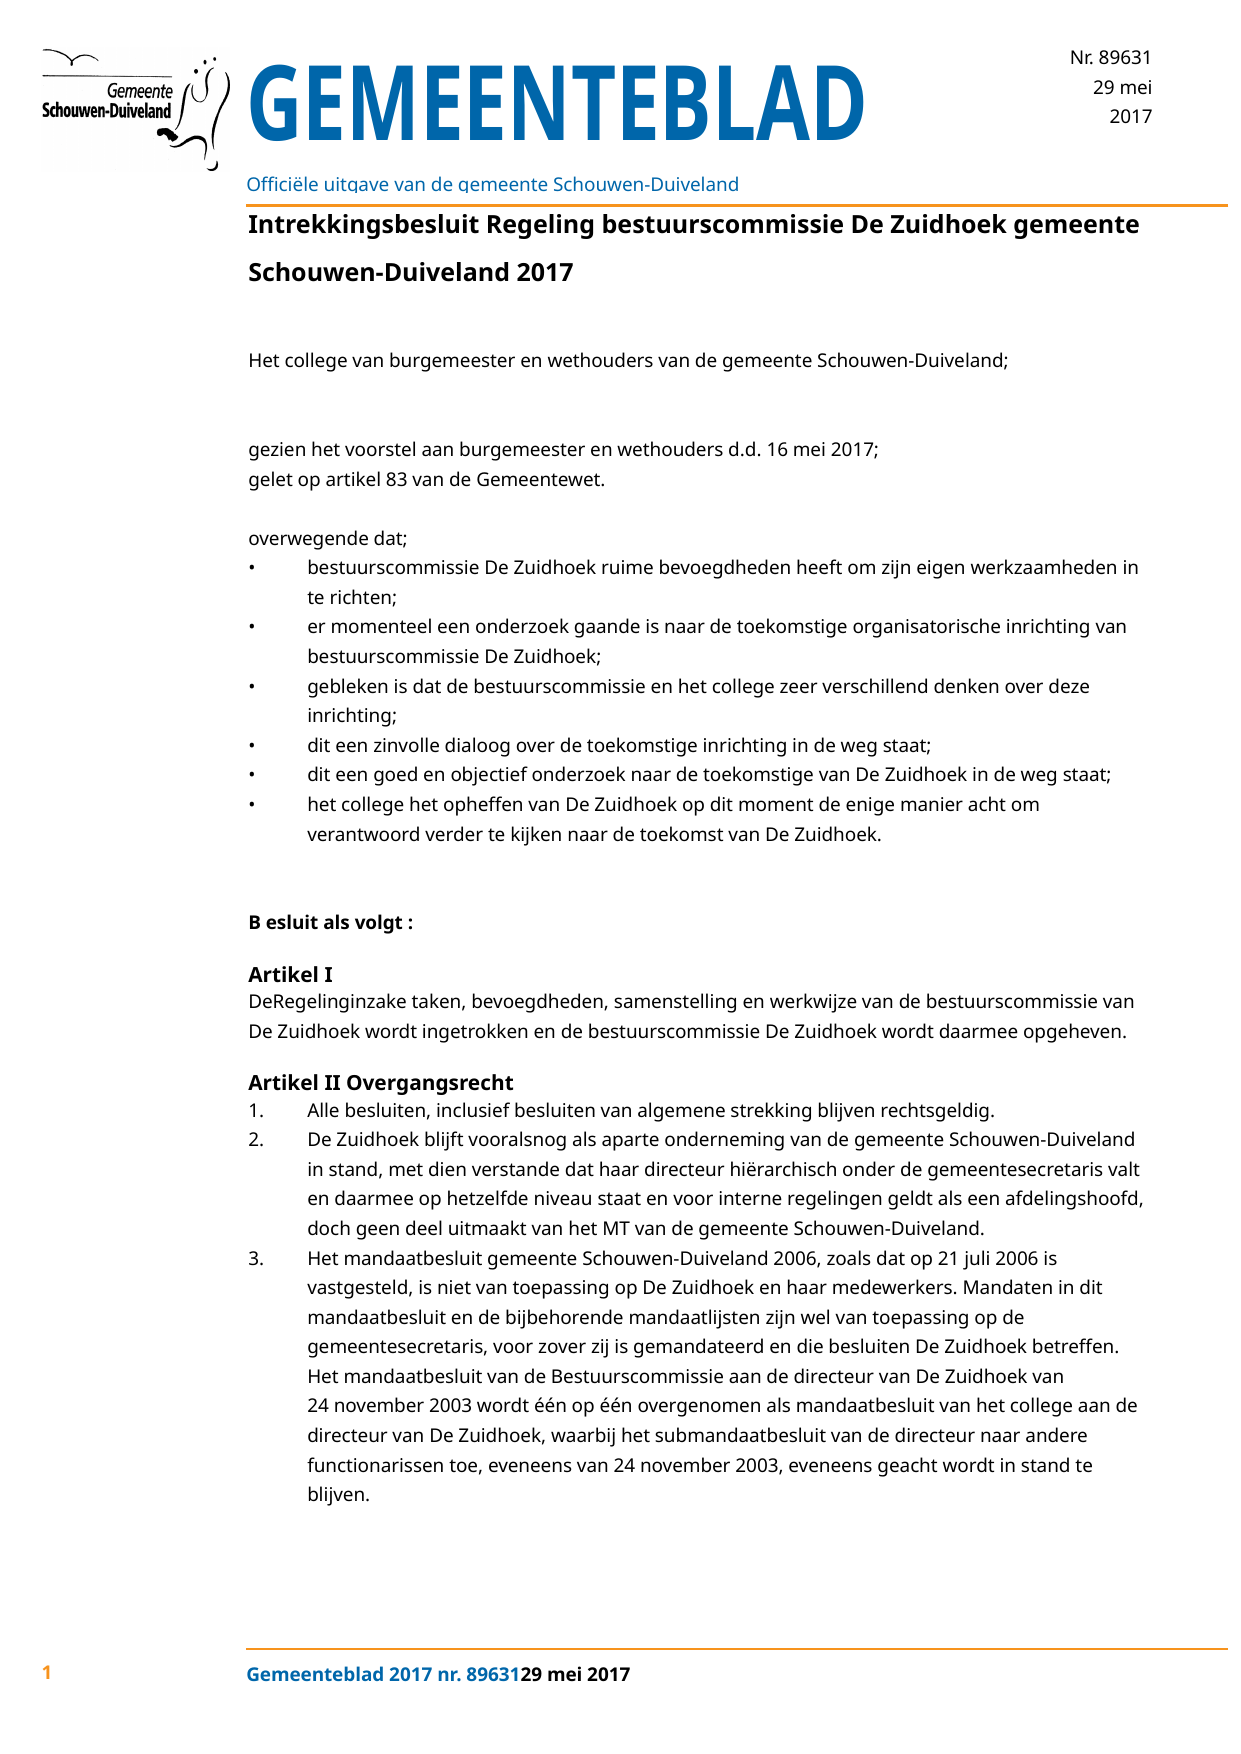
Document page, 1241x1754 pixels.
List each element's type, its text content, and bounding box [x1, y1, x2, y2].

list Het mandaatbesluit gemeente Schouwen-Duiveland 2006, zoals dat op 21 juli 2006 is vastgesteld, is niet van toepassing op De Zuidhoek en haar medewerkers. Mandaten in dit mandaatbesluit en de bijbehorende mandaatlijsten zijn wel van toepassing op de gemeentesecretaris, voor zover zij is gemandateerd en die besluiten De Zuidhoek betreffen. Het mandaatbesluit van de Bestuurscommissie aan de directeur van De Zuidhoek van 24 november 2003 wordt één op één overgenomen als mandaatbesluit van het college aan de directeur van De Zuidhoek, waarbij het submandaatbesluit van de directeur naar andere functionarissen toe, eveneens van 24 november 2003, eveneens geacht wordt in stand te blijven. [248, 1245, 1152, 1507]
text gezien het voorstel aan burgemeester en wethouders d.d. 16 mei 2017; [248, 436, 1152, 462]
list dit een zinvolle dialoog over de toekomstige inrichting in de weg staat; [248, 732, 1152, 758]
text B esluit als volgt : [248, 909, 1152, 935]
list dit een goed en objectief onderzoek naar de toekomstige van De Zuidhoek in de weg staat; [248, 762, 1152, 787]
list De Zuidhoek blijft vooralsnog als aparte onderneming van de gemeente Schouwen-Duiveland in stand, met dien verstande dat haar directeur hiërarchisch onder de gemeentesecretaris valt en daarmee op hetzelfde niveau staat en voor interne regelingen geldt als een afdelingshoofd, doch geen deel uitmaakt van het MT van de gemeente Schouwen-Duiveland. [248, 1126, 1152, 1241]
picture [41, 47, 231, 172]
text Artikel II Overgangsrecht [248, 1068, 1152, 1097]
list gebleken is dat de bestuurscommissie en het college zeer verschillend denken over deze inrichting; [248, 673, 1152, 728]
text overwegende dat; [248, 525, 1152, 551]
list er momenteel een onderzoek gaande is naar de toekomstige organisatorische inrichting van bestuurscommissie De Zuidhoek; [248, 614, 1152, 669]
text DeRegelinginzake taken, bevoegdheden, samenstelling en werkwijze van de bestuurscommissie van De Zuidhoek wordt ingetrokken en de bestuurscommissie De Zuidhoek wordt daarmee opgeheven. [248, 988, 1152, 1044]
list Alle besluiten, inclusief besluiten van algemene strekking blijven rechtsgeldig. [248, 1097, 1152, 1123]
text Artikel I [248, 960, 1152, 988]
text Intrekkingsbesluit Regeling bestuurscommissie De Zuidhoek gemeente Schouwen-Duiveland 2017 [248, 207, 1152, 288]
list bestuurscommissie De Zuidhoek ruime bevoegdheden heeft om zijn eigen werkzaamheden in te richten; [248, 554, 1152, 610]
text gelet op artikel 83 van de Gemeentewet. [248, 466, 1152, 492]
text Het college van burgemeester en wethouders van de gemeente Schouwen-Duiveland; [248, 347, 1152, 373]
list het college het opheffen van De Zuidhoek op dit moment de enige manier acht om verantwoord verder te kijken naar de toekomst van De Zuidhoek. [248, 791, 1152, 847]
